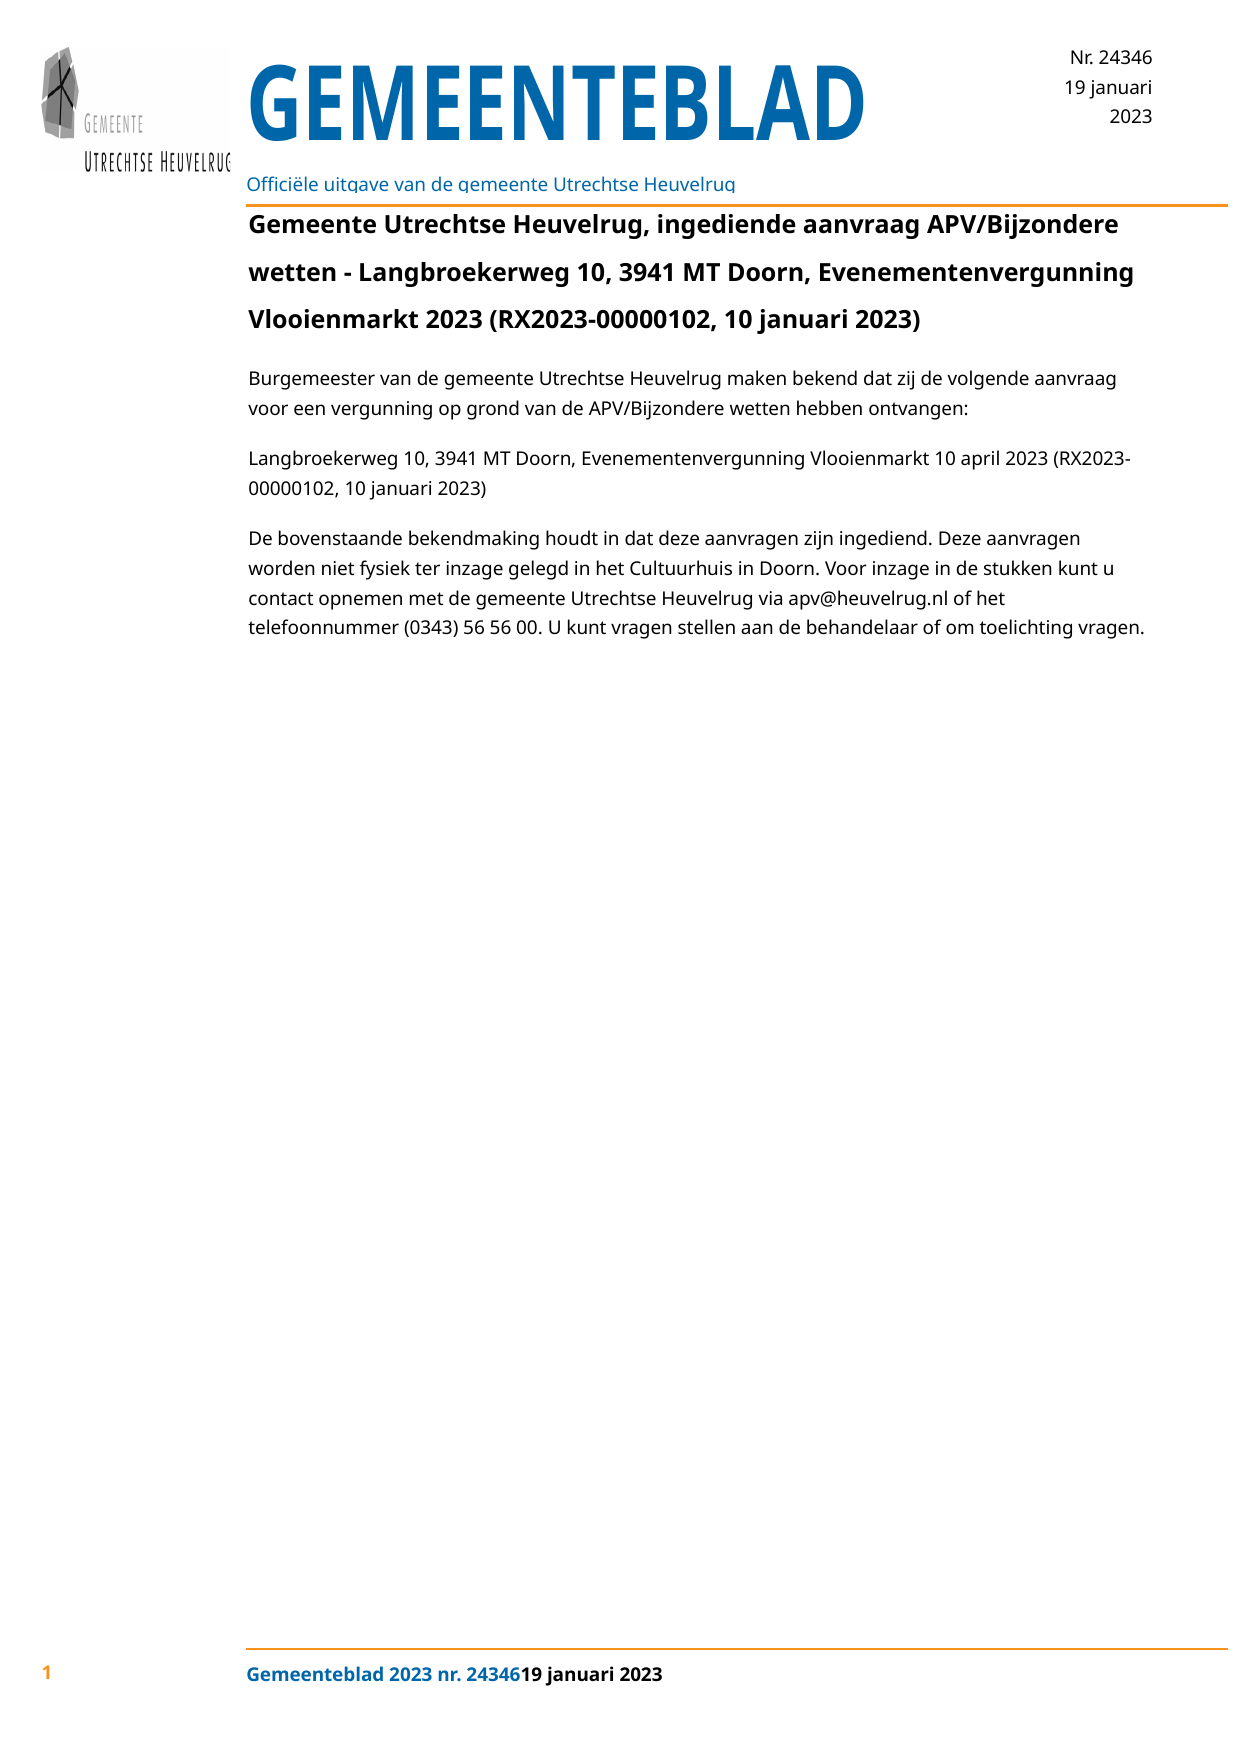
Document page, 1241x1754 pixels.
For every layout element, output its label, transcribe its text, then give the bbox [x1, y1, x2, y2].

picture [41, 47, 231, 172]
text Gemeente Utrechtse Heuvelrug, ingediende aanvraag APV/Bijzondere wetten - Langbroekerweg 10, 3941 MT Doorn, Evenementenvergunning Vlooienmarkt 2023 (RX2023-00000102, 10 januari 2023) [248, 207, 1152, 336]
text Langbroekerweg 10, 3941 MT Doorn, Evenementenvergunning Vlooienmarkt 10 april 2023 (RX2023-00000102, 10 januari 2023) [248, 446, 1152, 501]
text Burgemeester van de gemeente Utrechtse Heuvelrug maken bekend dat zij de volgende aanvraag voor een vergunning op grond van de APV/Bijzondere wetten hebben ontvangen: [248, 366, 1152, 421]
text De bovenstaande bekendmaking houdt in dat deze aanvragen zijn ingediend. Deze aanvragen worden niet fysiek ter inzage gelegd in het Cultuurhuis in Doorn. Voor inzage in de stukken kunt u contact opnemen met de gemeente Utrechtse Heuvelrug via apv@heuvelrug.nl of het telefoonnummer (0343) 56 56 00. U kunt vragen stellen aan de behandelaar of om toelichting vragen. [248, 526, 1152, 640]
